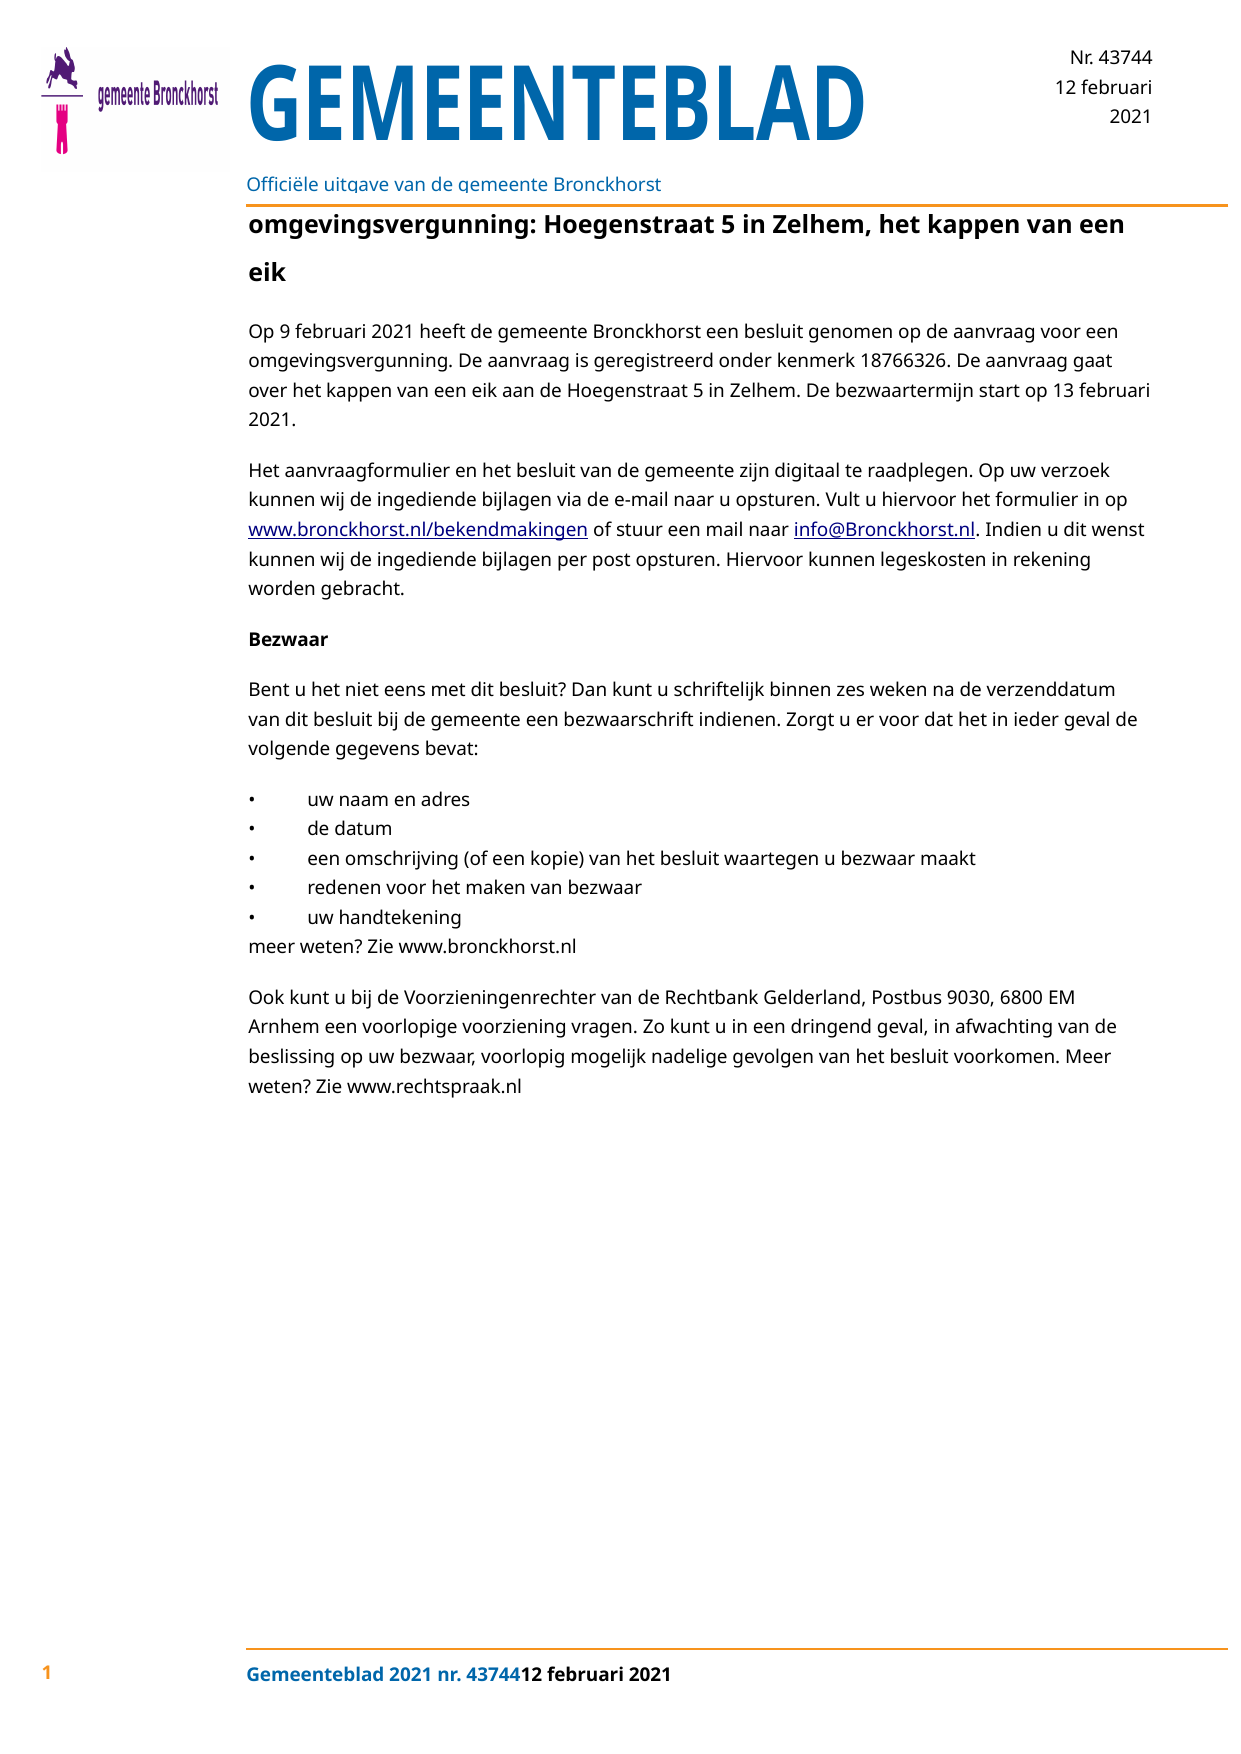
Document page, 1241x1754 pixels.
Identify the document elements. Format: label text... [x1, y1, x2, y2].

list de datum [248, 815, 1152, 841]
list uw handtekening [248, 904, 1152, 930]
text Bent u het niet eens met dit besluit? Dan kunt u schriftelijk binnen zes weken na de verzenddatum van dit besluit bij de gemeente een bezwaarschrift indienen. Zorgt u er voor dat het in ieder geval de volgende gegevens bevat: [248, 676, 1152, 761]
list een omschrijving (of een kopie) van het besluit waartegen u bezwaar maakt [248, 845, 1152, 871]
text Bezwaar [248, 626, 1152, 652]
text meer weten? Zie www.bronckhorst.nl [248, 934, 1152, 959]
list uw naam en adres [248, 786, 1152, 812]
text Op 9 februari 2021 heeft de gemeente Bronckhorst een besluit genomen op de aanvraag voor een omgevingsvergunning. De aanvraag is geregistreerd onder kenmerk 18766326. De aanvraag gaat over het kappen van een eik aan de Hoegenstraat 5 in Zelhem. De bezwaartermijn start op 13 februari 2021. [248, 318, 1152, 432]
text Ook kunt u bij de Voorzieningenrechter van de Rechtbank Gelderland, Postbus 9030, 6800 EM Arnhem een voorlopige voorziening vragen. Zo kunt u in een dringend geval, in afwachting van de beslissing op uw bezwaar, voorlopig mogelijk nadelige gevolgen van het besluit voorkomen. Meer weten? Zie www.rechtspraak.nl [248, 984, 1152, 1099]
text omgevingsvergunning: Hoegenstraat 5 in Zelhem, het kappen van een eik [248, 207, 1152, 288]
list redenen voor het maken van bezwaar [248, 874, 1152, 900]
text Het aanvraagformulier en het besluit van de gemeente zijn digitaal te raadplegen. Op uw verzoek kunnen wij de ingediende bijlagen via de e-mail naar u opsturen. Vult u hiervoor het formulier in op www.bronckhorst.nl/bekendmakingen of stuur een mail naar info@Bronckhorst.nl. Indien u dit wenst kunnen wij de ingediende bijlagen per post opsturen. Hiervoor kunnen legeskosten in rekening worden gebracht. [248, 457, 1152, 601]
picture [41, 47, 231, 172]
